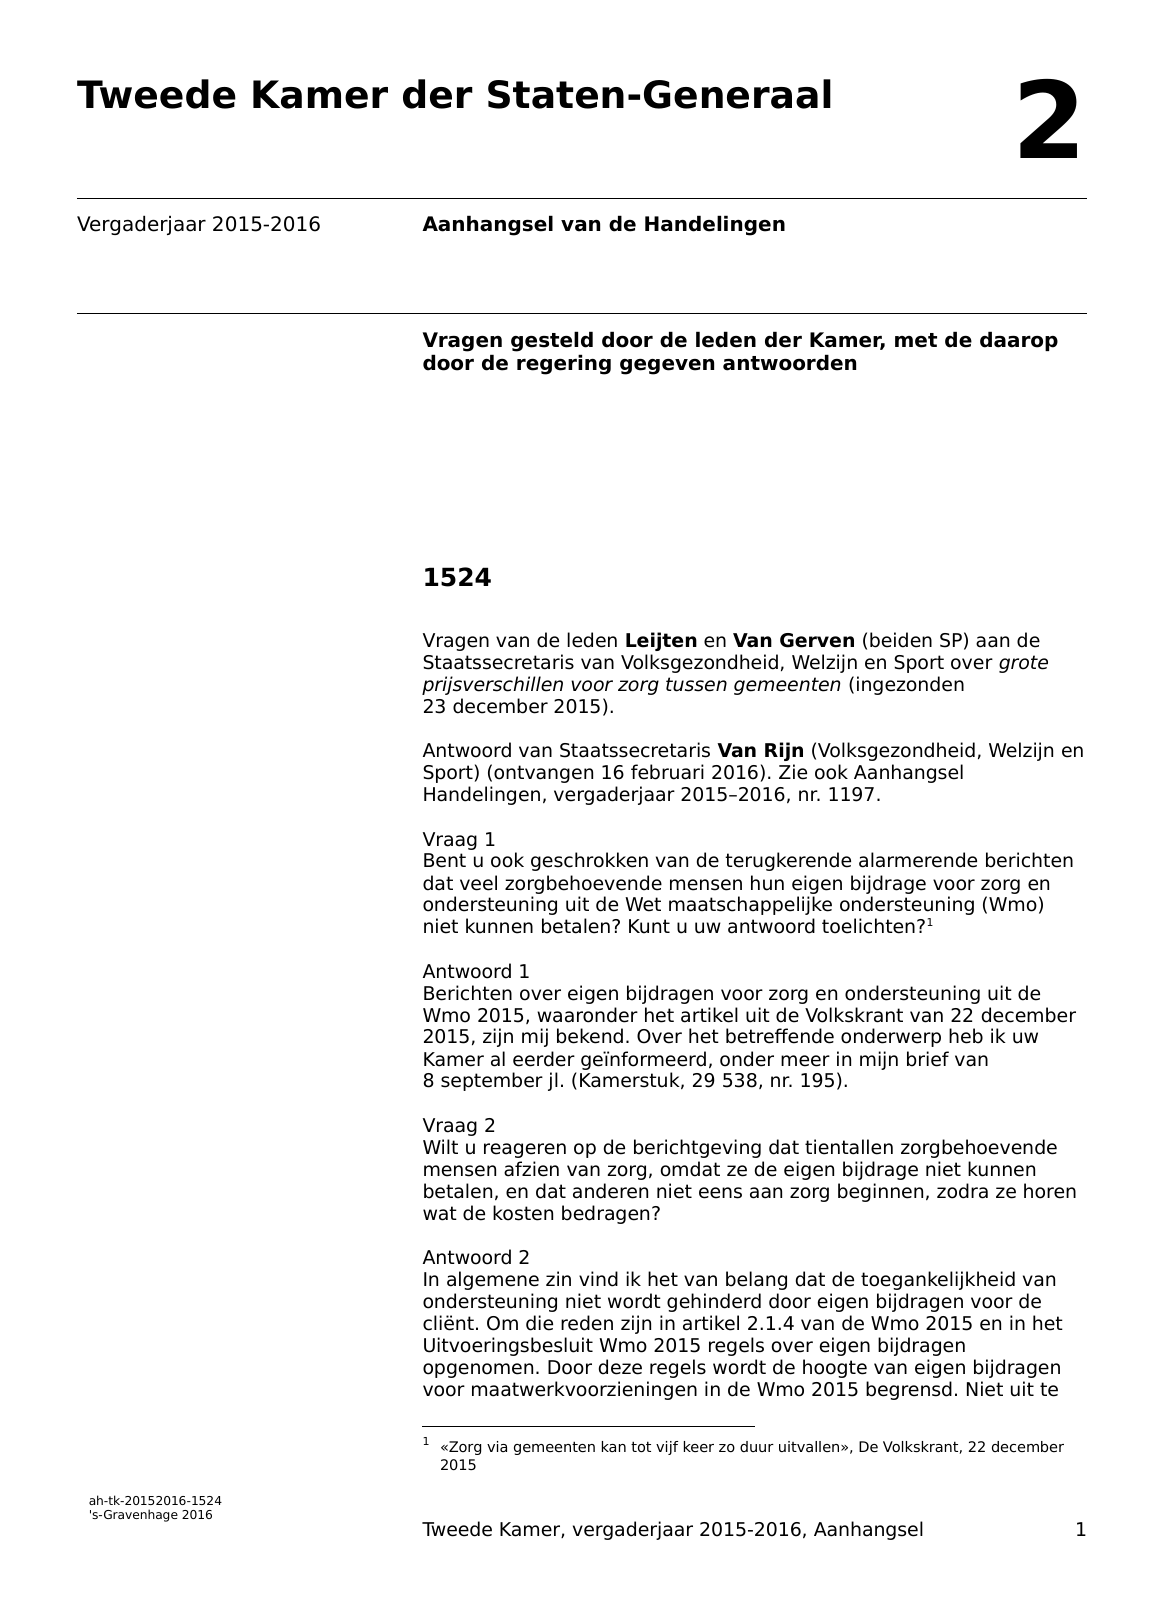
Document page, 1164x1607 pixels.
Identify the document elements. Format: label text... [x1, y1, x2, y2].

table_cell Vergaderjaar 2015-2016 [77, 199, 422, 313]
text Vraag 2 [422, 1114, 1087, 1137]
text ah-tk-20152016-1524 [88, 1494, 323, 1508]
text Antwoord 2 [422, 1247, 1087, 1269]
text Berichten over eigen bijdragen voor zorg en ondersteuning uit de Wmo 2015, waaronder het artikel uit de Volkskrant van 22 december 2015, zijn mij bekend. Over het betreffende onderwerp heb ik uw Kamer al eerder geïnformeerd, onder meer in mijn brief van 8 september jl. (Kamerstuk, 29 538, nr. 195). [422, 982, 1087, 1092]
text 1524 [422, 563, 1087, 592]
text Antwoord van Staatssecretaris Van Rijn (Volksgezondheid, Welzijn en Sport) (ontvangen 16 februari 2016). Zie ook Aanhangsel Handelingen, vergaderjaar 2015–2016, nr. 1197. [422, 740, 1087, 806]
text Vragen van de leden Leijten en Van Gerven (beiden SP) aan de Staatssecretaris van Volksgezondheid, Welzijn en Sport over grote prijsverschillen voor zorg tussen gemeenten (ingezonden 23 december 2015). [422, 630, 1087, 718]
table_header 2 [886, 59, 1087, 198]
text Wilt u reageren op de berichtgeving dat tientallen zorgbehoevende mensen afzien van zorg, omdat ze de eigen bijdrage niet kunnen betalen, en dat anderen niet eens aan zorg beginnen, zodra ze horen wat de kosten bedragen? [422, 1137, 1087, 1224]
table_header Tweede Kamer der Staten-Generaal [77, 59, 886, 198]
table_cell Vragen gesteld door de leden der Kamer, met de daarop door de regering gegeven antwoorden [422, 314, 1087, 375]
text Bent u ook geschrokken van de terugkerende alarmerende berichten dat veel zorgbehoevende mensen hun eigen bijdrage voor zorg en ondersteuning uit de Wet maatschappelijke ondersteuning (Wmo) niet kunnen betalen? Kunt u uw antwoord toelichten? [422, 850, 1087, 938]
table_cell [77, 314, 422, 375]
text Vraag 1 [422, 828, 1087, 850]
text «Zorg via gemeenten kan tot vijf keer zo duur uitvallen», De Volkskrant, 22 december 2015 [422, 1435, 1087, 1474]
table_cell Aanhangsel van de Handelingen [422, 199, 1087, 313]
text In algemene zin vind ik het van belang dat de toegankelijkheid van ondersteuning niet wordt gehinderd door eigen bijdragen voor de cliënt. Om die reden zijn in artikel 2.1.4 van de Wmo 2015 en in het Uitvoeringsbesluit Wmo 2015 regels over eigen bijdragen opgenomen. Door deze regels wordt de hoogte van eigen bijdragen voor maatwerkvoorzieningen in de Wmo 2015 begrensd. Niet uit te [422, 1269, 1087, 1401]
text 's-Gravenhage 2016 [88, 1508, 323, 1522]
text Antwoord 1 [422, 961, 1087, 982]
